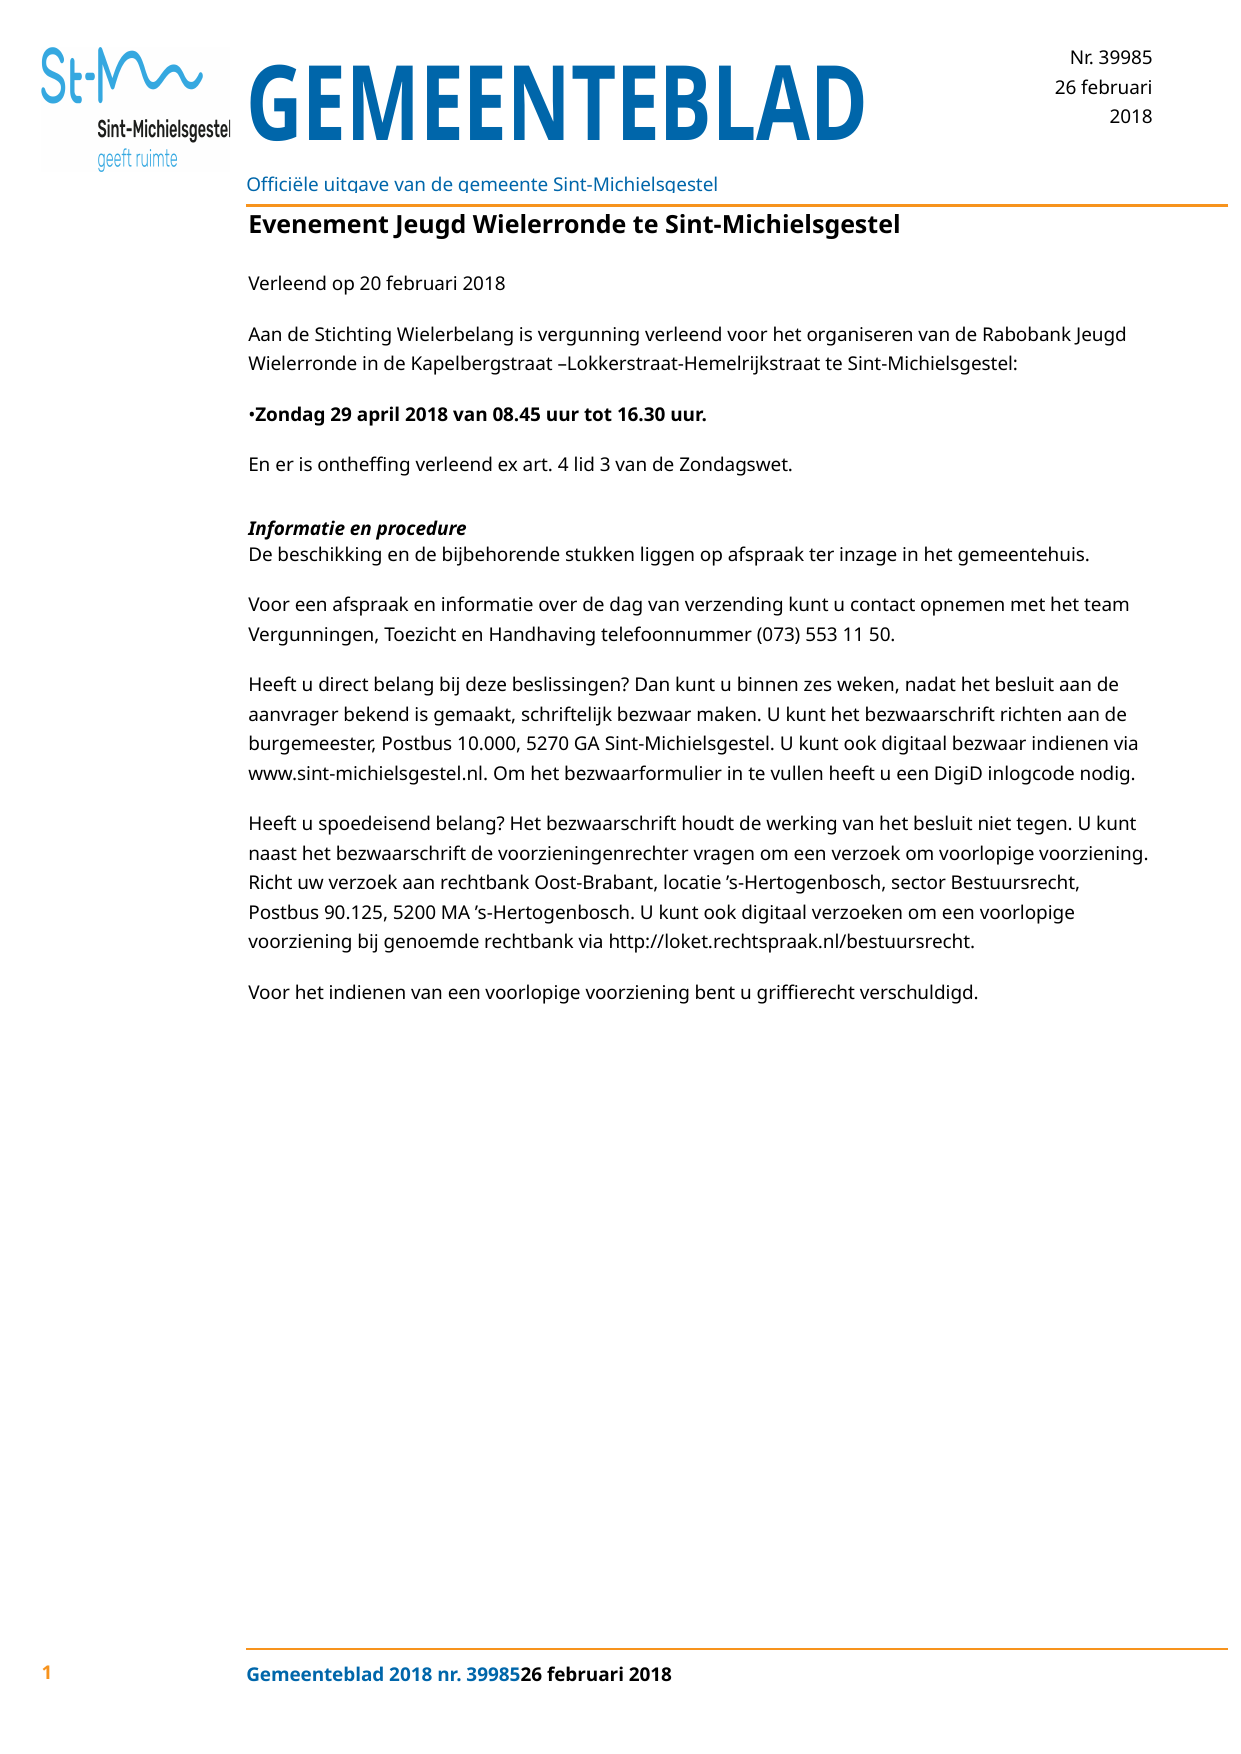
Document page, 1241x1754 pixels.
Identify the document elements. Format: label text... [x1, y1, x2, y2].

text Voor een afspraak en informatie over de dag van verzending kunt u contact opnemen met het team Vergunningen, Toezicht en Handhaving telefoonnummer (073) 553 11 50. [248, 591, 1152, 647]
text Heeft u spoedeisend belang? Het bezwaarschrift houdt de werking van het besluit niet tegen. U kunt naast het bezwaarschrift de voorzieningenrechter vragen om een verzoek om voorlopige voorziening. Richt uw verzoek aan rechtbank Oost-Brabant, locatie ’s-Hertogenbosch, sector Bestuursrecht, Postbus 90.125, 5200 MA ’s-Hertogenbosch. U kunt ook digitaal verzoeken om een voorlopige voorziening bij genoemde rechtbank via http://loket.rechtspraak.nl/bestuursrecht. [248, 810, 1152, 954]
text Verleend op 20 februari 2018 [248, 270, 1152, 296]
text Informatie en procedure [248, 515, 1152, 541]
text •Zondag 29 april 2018 van 08.45 uur tot 16.30 uur. [248, 401, 1152, 426]
text Evenement Jeugd Wielerronde te Sint-Michielsgestel [248, 207, 1152, 241]
text En er is ontheffing verleend ex art. 4 lid 3 van de Zondagswet. [248, 451, 1152, 477]
picture [41, 47, 231, 172]
text De beschikking en de bijbehorende stukken liggen op afspraak ter inzage in het gemeentehuis. [248, 541, 1152, 567]
text Heeft u direct belang bij deze beslissingen? Dan kunt u binnen zes weken, nadat het besluit aan de aanvrager bekend is gemaakt, schriftelijk bezwaar maken. U kunt het bezwaarschrift richten aan de burgemeester, Postbus 10.000, 5270 GA Sint-Michielsgestel. U kunt ook digitaal bezwaar indienen via www.sint-michielsgestel.nl. Om het bezwaarformulier in te vullen heeft u een DigiD inlogcode nodig. [248, 671, 1152, 786]
text Aan de Stichting Wielerbelang is vergunning verleend voor het organiseren van de Rabobank Jeugd Wielerronde in de Kapelbergstraat –Lokkerstraat-Hemelrijkstraat te Sint-Michielsgestel: [248, 321, 1152, 376]
text Voor het indienen van een voorlopige voorziening bent u griffierecht verschuldigd. [248, 979, 1152, 1005]
